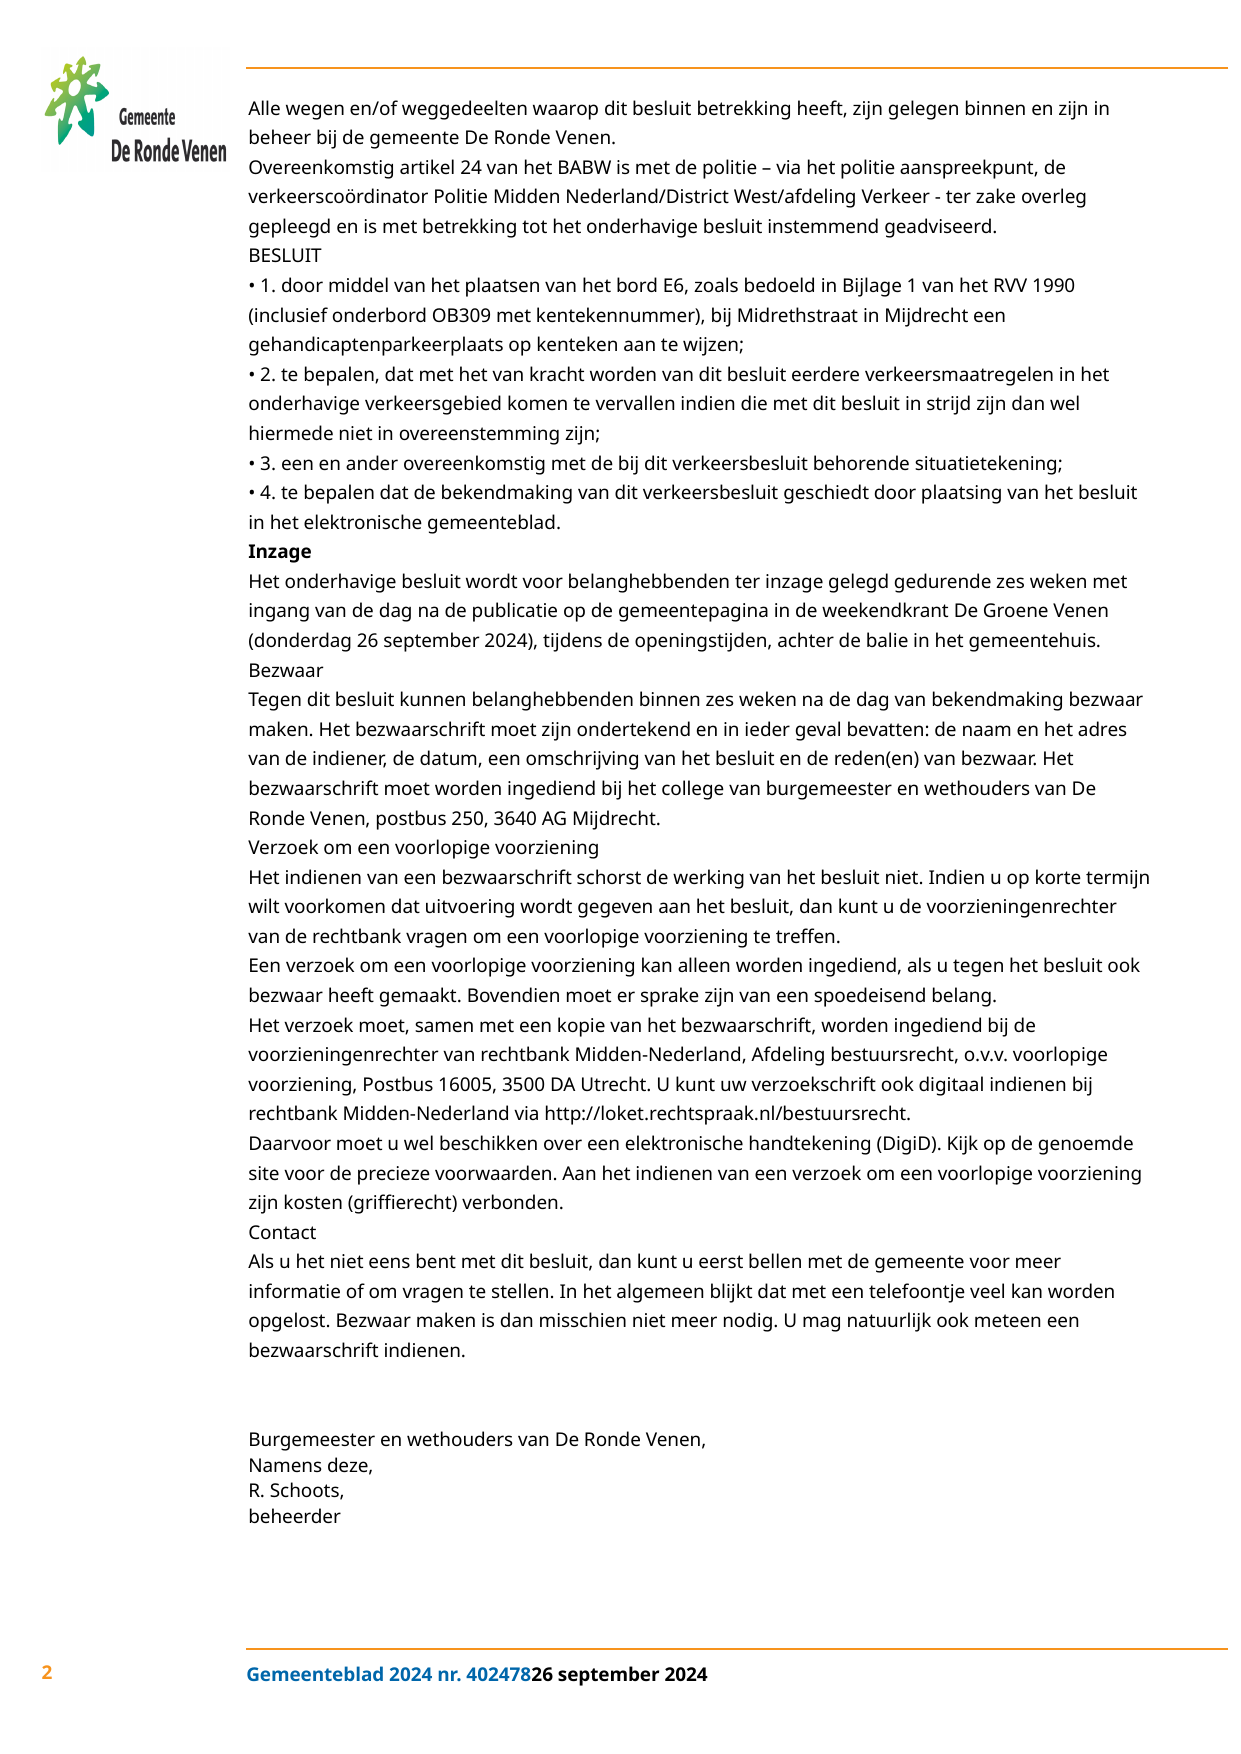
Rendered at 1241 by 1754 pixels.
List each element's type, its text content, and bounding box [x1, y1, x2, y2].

text Het verzoek moet, samen met een kopie van het bezwaarschrift, worden ingediend bij de voorzieningenrechter van rechtbank Midden-Nederland, Afdeling bestuursrecht, o.v.v. voorlopige voorziening, Postbus 16005, 3500 DA Utrecht. U kunt uw verzoekschrift ook digitaal indienen bij rechtbank Midden-Nederland via http://loket.rechtspraak.nl/bestuursrecht. [248, 1012, 1152, 1126]
text • 4. te bepalen dat de bekendmaking van dit verkeersbesluit geschiedt door plaatsing van het besluit in het elektronische gemeenteblad. [248, 479, 1152, 535]
text Verzoek om een voorlopige voorziening [248, 834, 1152, 860]
text • 2. te bepalen, dat met het van kracht worden van dit besluit eerdere verkeersmaatregelen in het onderhavige verkeersgebied komen te vervallen indien die met dit besluit in strijd zijn dan wel hiermede niet in overeenstemming zijn; [248, 361, 1152, 446]
picture [41, 47, 231, 172]
text R. Schoots, [248, 1477, 1152, 1503]
text beheerder [248, 1503, 1152, 1529]
text Een verzoek om een voorlopige voorziening kan alleen worden ingediend, als u tegen het besluit ook bezwaar heeft gemaakt. Bovendien moet er sprake zijn van een spoedeisend belang. [248, 953, 1152, 1008]
text Burgemeester en wethouders van De Ronde Venen, [248, 1426, 1152, 1452]
text Contact [248, 1219, 1152, 1245]
text Het onderhavige besluit wordt voor belanghebbenden ter inzage gelegd gedurende zes weken met ingang van de dag na de publicatie op de gemeentepagina in de weekendkrant De Groene Venen (donderdag 26 september 2024), tijdens de openingstijden, achter de balie in het gemeentehuis. [248, 568, 1152, 653]
text • 1. door middel van het plaatsen van het bord E6, zoals bedoeld in Bijlage 1 van het RVV 1990 (inclusief onderbord OB309 met kentekennummer), bij Midrethstraat in Mijdrecht een gehandicaptenparkeerplaats op kenteken aan te wijzen; [248, 272, 1152, 357]
text Overeenkomstig artikel 24 van het BABW is met de politie – via het politie aanspreekpunt, de verkeerscoördinator Politie Midden Nederland/District West/afdeling Verkeer - ter zake overleg gepleegd en is met betrekking tot het onderhavige besluit instemmend geadviseerd. [248, 154, 1152, 239]
text Namens deze, [248, 1452, 1152, 1477]
text Het indienen van een bezwaarschrift schorst de werking van het besluit niet. Indien u op korte termijn wilt voorkomen dat uitvoering wordt gegeven aan het besluit, dan kunt u de voorzieningenrechter van de rechtbank vragen om een voorlopige voorziening te treffen. [248, 864, 1152, 949]
text Tegen dit besluit kunnen belanghebbenden binnen zes weken na de dag van bekendmaking bezwaar maken. Het bezwaarschrift moet zijn ondertekend en in ieder geval bevatten: de naam en het adres van de indiener, de datum, een omschrijving van het besluit en de reden(en) van bezwaar. Het bezwaarschrift moet worden ingediend bij het college van burgemeester en wethouders van De Ronde Venen, postbus 250, 3640 AG Mijdrecht. [248, 686, 1152, 831]
text Daarvoor moet u wel beschikken over een elektronische handtekening (DigiD). Kijk op de genoemde site voor de precieze voorwaarden. Aan het indienen van een verzoek om een voorlopige voorziening zijn kosten (griffierecht) verbonden. [248, 1130, 1152, 1215]
text Alle wegen en/of weggedeelten waarop dit besluit betrekking heeft, zijn gelegen binnen en zijn in beheer bij de gemeente De Ronde Venen. [248, 95, 1152, 150]
text • 3. een en ander overeenkomstig met de bij dit verkeersbesluit behorende situatietekening; [248, 450, 1152, 476]
text Als u het niet eens bent met dit besluit, dan kunt u eerst bellen met de gemeente voor meer informatie of om vragen te stellen. In het algemeen blijkt dat met een telefoontje veel kan worden opgelost. Bezwaar maken is dan misschien niet meer nodig. U mag natuurlijk ook meteen een bezwaarschrift indienen. [248, 1248, 1152, 1363]
text Inzage [248, 538, 1152, 564]
text BESLUIT [248, 243, 1152, 268]
text Bezwaar [248, 657, 1152, 683]
